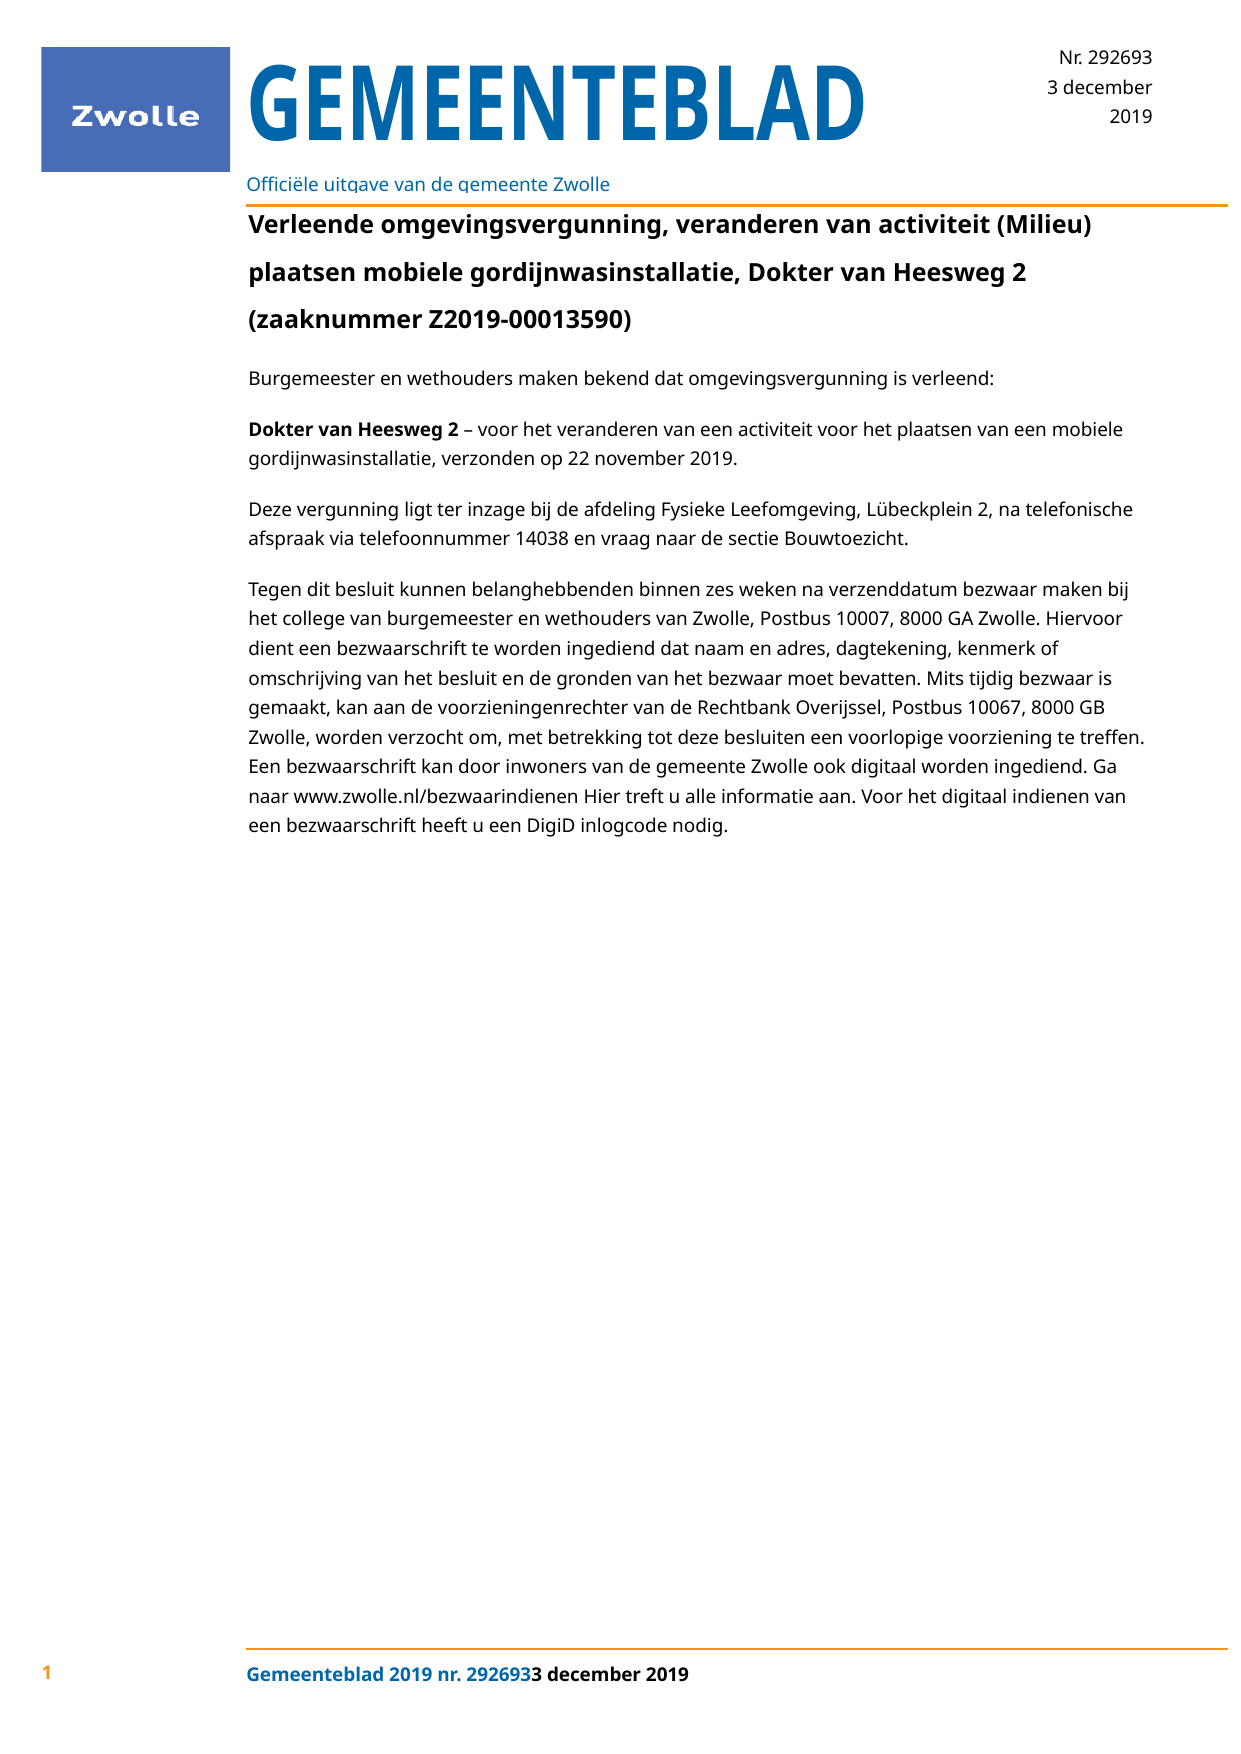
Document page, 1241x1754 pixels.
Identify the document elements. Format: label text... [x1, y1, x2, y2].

text Burgemeester en wethouders maken bekend dat omgevingsvergunning is verleend: [248, 366, 1152, 391]
picture [41, 47, 231, 172]
text Deze vergunning ligt ter inzage bij de afdeling Fysieke Leefomgeving, Lübeckplein 2, na telefonische afspraak via telefoonnummer 14038 en vraag naar de sectie Bouwtoezicht. [248, 496, 1152, 551]
text Verleende omgevingsvergunning, veranderen van activiteit (Milieu) plaatsen mobiele gordijnwasinstallatie, Dokter van Heesweg 2 (zaaknummer Z2019-00013590) [248, 207, 1152, 336]
text Tegen dit besluit kunnen belanghebbenden binnen zes weken na verzenddatum bezwaar maken bij het college van burgemeester en wethouders van Zwolle, Postbus 10007, 8000 GA Zwolle. Hiervoor dient een bezwaarschrift te worden ingediend dat naam en adres, dagtekening, kenmerk of omschrijving van het besluit en de gronden van het bezwaar moet bevatten. Mits tijdig bezwaar is gemaakt, kan aan de voorzieningenrechter van de Rechtbank Overijssel, Postbus 10067, 8000 GB Zwolle, worden verzocht om, met betrekking tot deze besluiten een voorlopige voorziening te treffen. Een bezwaarschrift kan door inwoners van de gemeente Zwolle ook digitaal worden ingediend. Ga naar www.zwolle.nl/bezwaarindienen Hier treft u alle informatie aan. Voor het digitaal indienen van een bezwaarschrift heeft u een DigiD inlogcode nodig. [248, 576, 1152, 838]
text Dokter van Heesweg 2 – voor het veranderen van een activiteit voor het plaatsen van een mobiele gordijnwasinstallatie, verzonden op 22 november 2019. [248, 416, 1152, 471]
